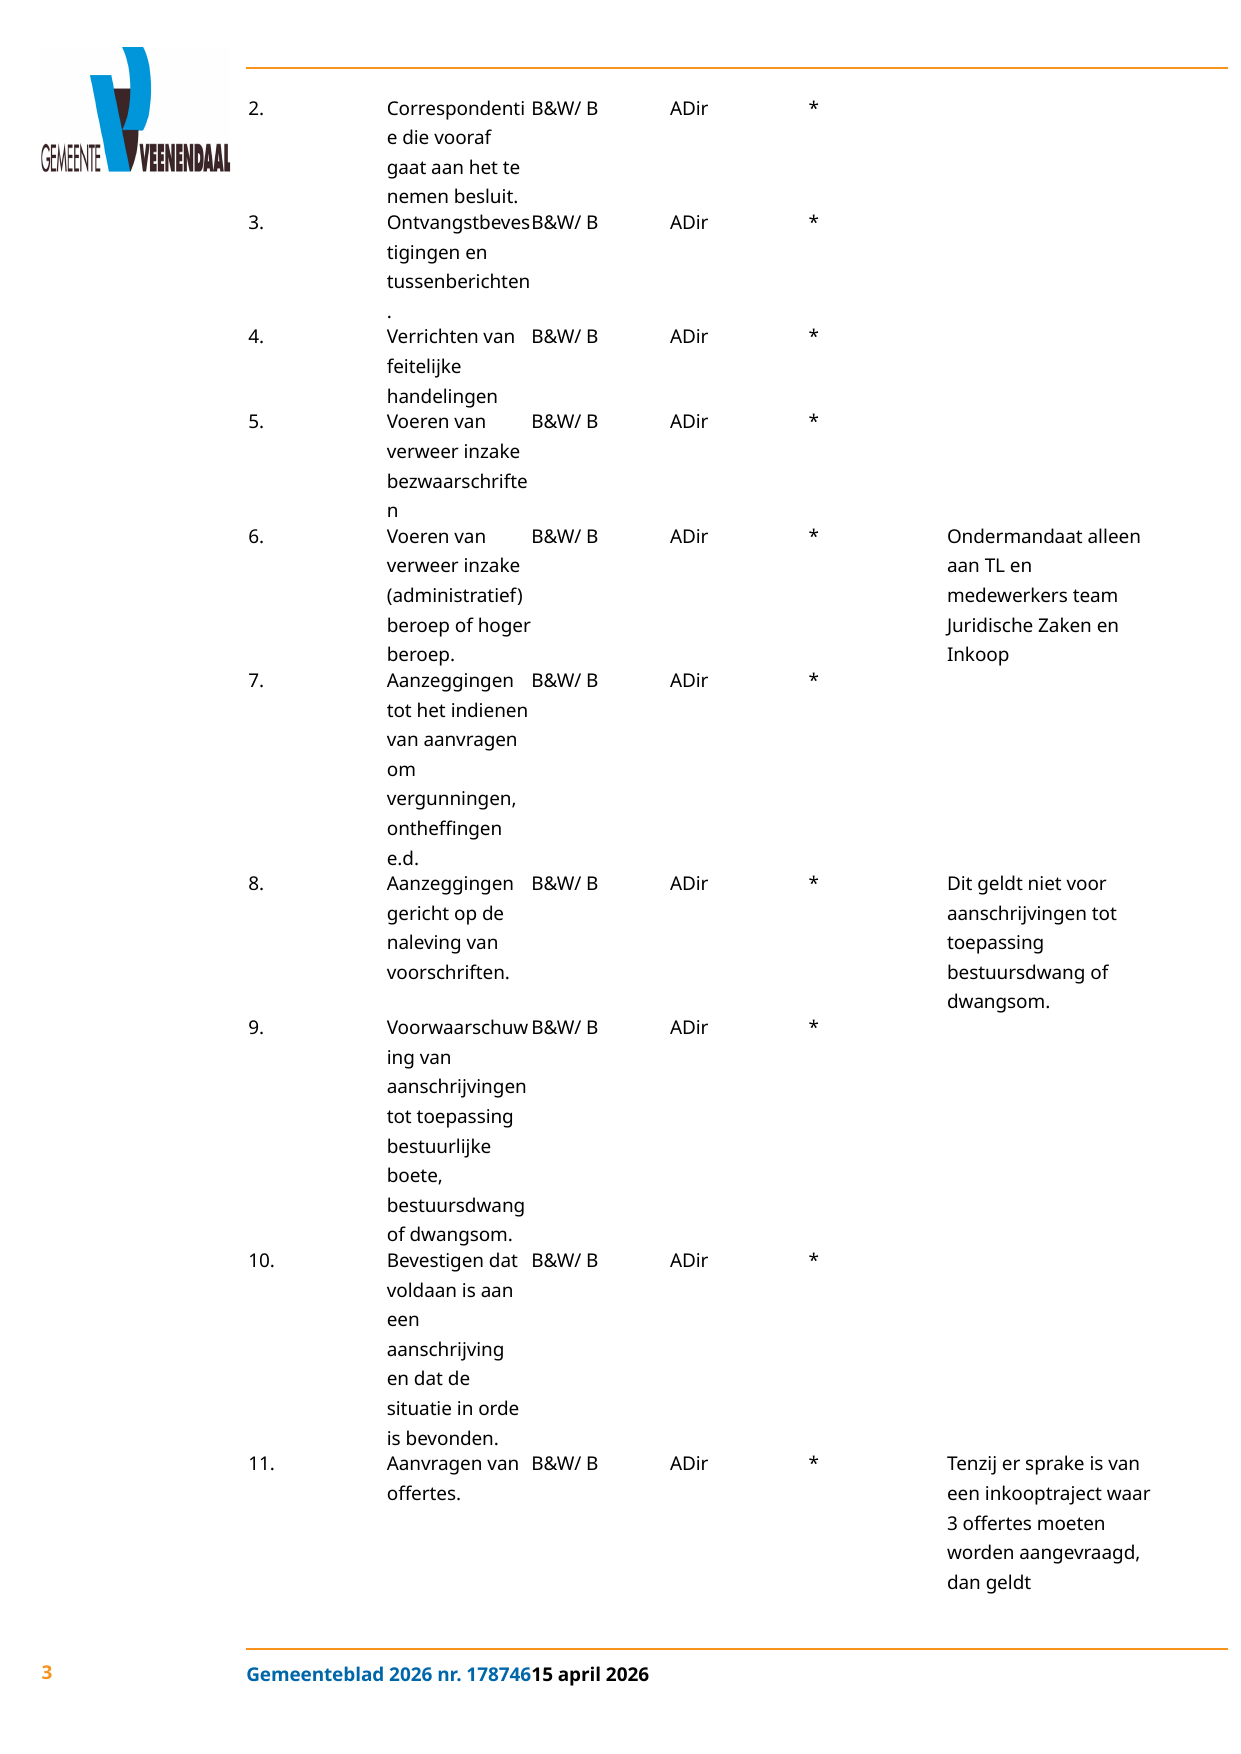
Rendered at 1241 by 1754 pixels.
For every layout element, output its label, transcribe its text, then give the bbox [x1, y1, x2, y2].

table_cell Aanvragen van offertes. [387, 1451, 531, 1594]
table_cell 2. [248, 95, 387, 209]
table_cell 4. [248, 324, 387, 409]
table_cell ADir [670, 209, 808, 324]
table_cell Voorwaarschuwing van aanschrijvingen tot toepassing bestuurlijke boete, bestuursdwang of dwangsom. [387, 1015, 531, 1247]
table_cell * [808, 95, 947, 209]
table_cell [947, 409, 1152, 523]
table_cell [947, 324, 1152, 409]
table_cell * [808, 870, 947, 1014]
table_cell ADir [670, 409, 808, 523]
table_cell [947, 95, 1152, 209]
table_cell Voeren van verweer inzake (administratief) beroep of hoger beroep. [387, 523, 531, 667]
table_cell ADir [670, 523, 808, 667]
table_cell B&W/ B [531, 209, 670, 324]
table_cell * [808, 1015, 947, 1247]
table_cell 9. [248, 1015, 387, 1247]
table_cell ADir [670, 95, 808, 209]
picture [41, 47, 130, 172]
table_cell Dit geldt niet voor aanschrijvingen tot toepassing bestuursdwang of dwangsom. [947, 870, 1152, 1014]
table_cell B&W/ B [531, 1247, 670, 1451]
table_cell * [808, 667, 947, 870]
table_cell B&W/ B [531, 1451, 670, 1594]
table_cell B&W/ B [531, 409, 670, 523]
table_cell ADir [670, 667, 808, 870]
table_cell * [808, 324, 947, 409]
table_cell Aanzeggingen tot het indienen van aanvragen om vergunningen, ontheffingen e.d. [387, 667, 531, 870]
table_cell Verrichten van feitelijke handelingen [387, 324, 531, 409]
table_cell B&W/ B [531, 324, 670, 409]
table_cell 8. [248, 870, 387, 1014]
table_cell ADir [670, 1451, 808, 1594]
table_cell [947, 1015, 1152, 1247]
table_cell * [808, 1451, 947, 1594]
table_cell ADir [670, 1247, 808, 1451]
table_cell ADir [670, 324, 808, 409]
table_cell Correspondentie die vooraf gaat aan het te nemen besluit. [387, 95, 531, 209]
table_cell Aanzeggingen gericht op de naleving van voorschriften. [387, 870, 531, 1014]
table_cell [947, 209, 1152, 324]
table_cell B&W/ B [531, 667, 670, 870]
table_cell Voeren van verweer inzake bezwaarschriften [387, 409, 531, 523]
table_cell Ontvangstbevestigingen en tussenberichten. [387, 209, 531, 324]
table_cell B&W/ B [531, 1015, 670, 1247]
table_cell ADir [670, 870, 808, 1014]
table_cell [947, 667, 1152, 870]
table_cell 11. [248, 1451, 387, 1594]
table_cell B&W/ B [531, 870, 670, 1014]
picture [123, 47, 231, 172]
table_cell * [808, 209, 947, 324]
table_cell Ondermandaat alleen aan TL en medewerkers team Juridische Zaken en Inkoop [947, 523, 1152, 667]
table_cell Tenzij er sprake is van een inkooptraject waar 3 offertes moeten worden aangevraagd, dan geldt [947, 1451, 1152, 1594]
table_cell B&W/ B [531, 523, 670, 667]
table_cell 7. [248, 667, 387, 870]
table_cell 10. [248, 1247, 387, 1451]
table_cell * [808, 409, 947, 523]
table_cell 5. [248, 409, 387, 523]
table_cell B&W/ B [531, 95, 670, 209]
table_cell Bevestigen dat voldaan is aan een aanschrijving en dat de situatie in orde is bevonden. [387, 1247, 531, 1451]
table_cell 3. [248, 209, 387, 324]
table_cell [947, 1247, 1152, 1451]
table_cell * [808, 1247, 947, 1451]
table_cell ADir [670, 1015, 808, 1247]
table_cell 6. [248, 523, 387, 667]
table_cell * [808, 523, 947, 667]
